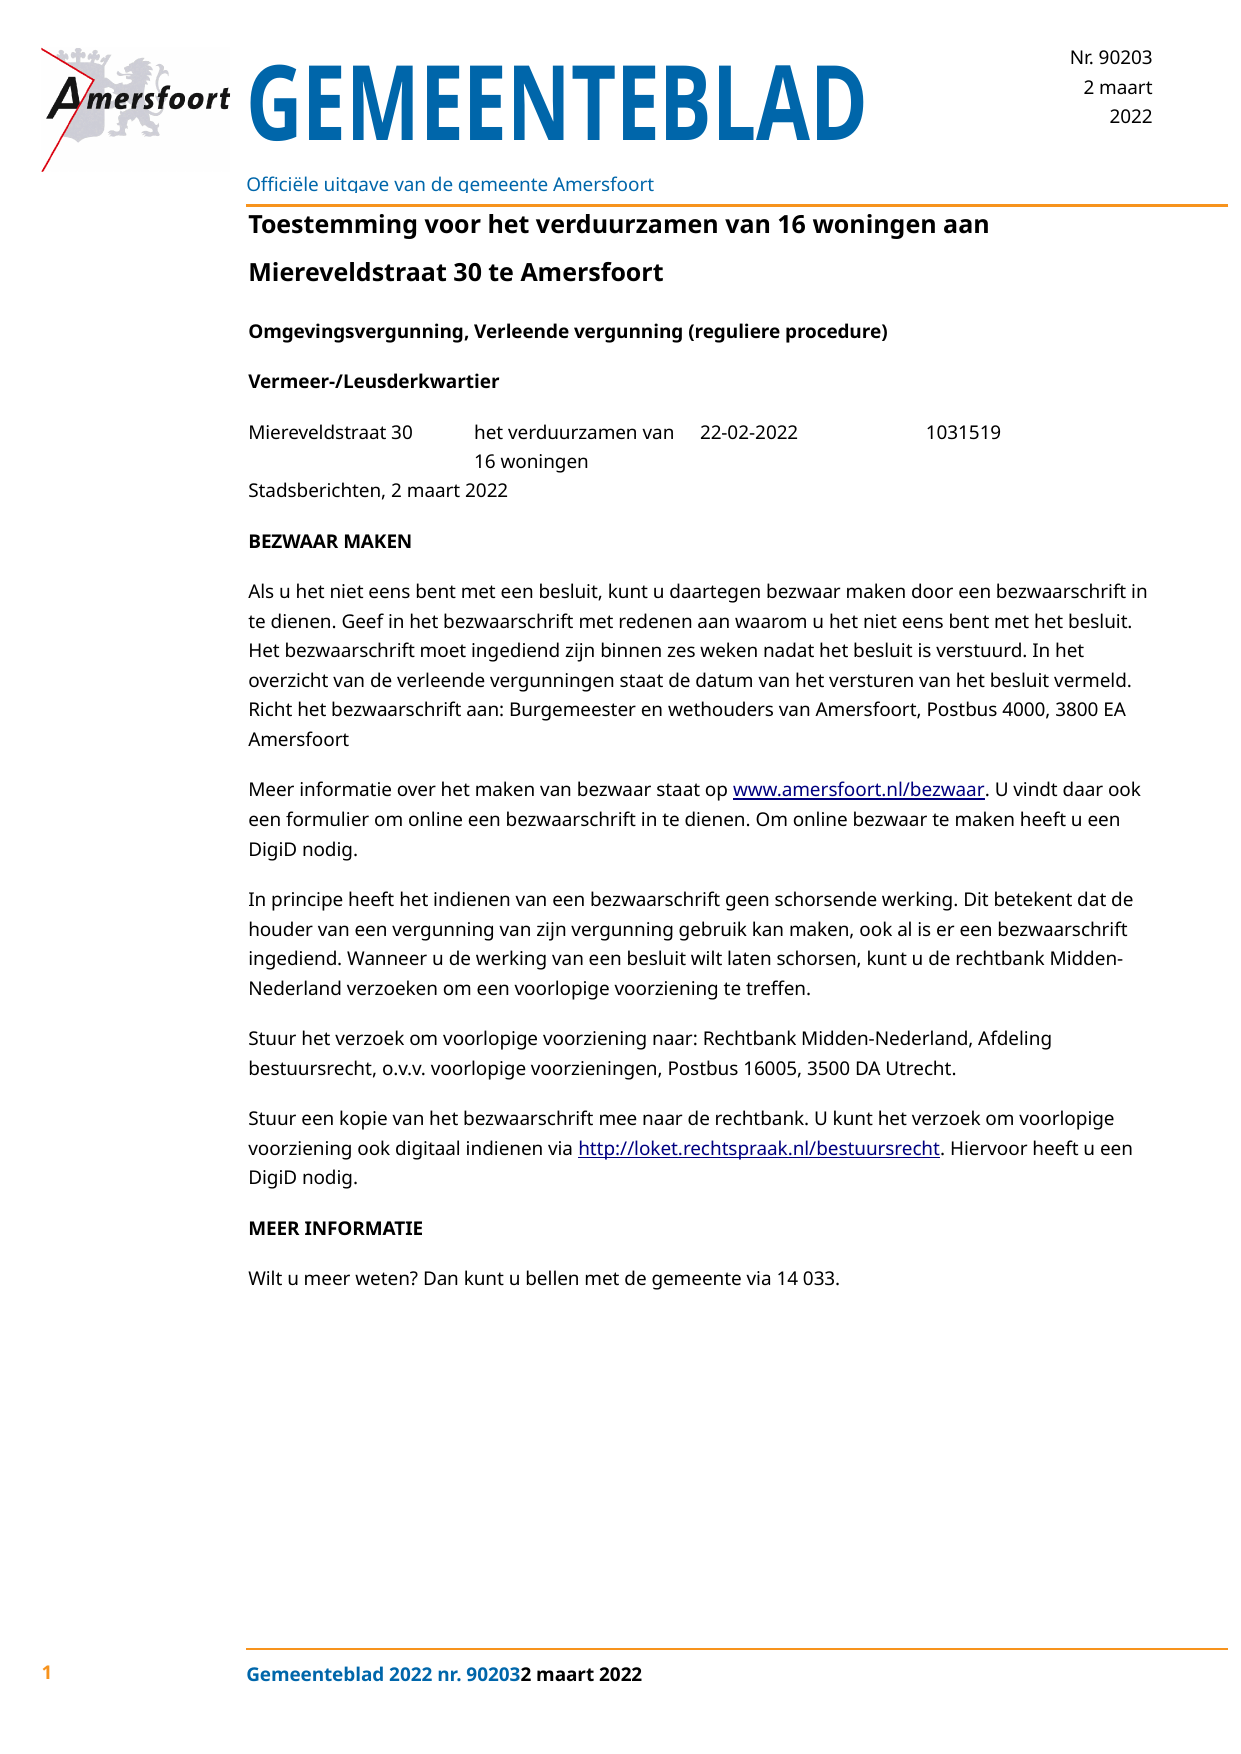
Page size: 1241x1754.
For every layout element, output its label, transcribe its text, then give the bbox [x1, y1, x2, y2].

picture [41, 47, 231, 172]
table_header 1031519 [926, 419, 1152, 474]
text In principe heeft het indienen van een bezwaarschrift geen schorsende werking. Dit betekent dat de houder van een vergunning van zijn vergunning gebruik kan maken, ook al is er een bezwaarschrift ingediend. Wanneer u de werking van een besluit wilt laten schorsen, kunt u de rechtbank Midden-Nederland verzoeken om een voorlopige voorziening te treffen. [248, 886, 1152, 1001]
table_header 22-02-2022 [700, 419, 926, 474]
text Toestemming voor het verduurzamen van 16 woningen aan Miereveldstraat 30 te Amersfoort [248, 207, 1152, 288]
table_header Miereveldstraat 30 [248, 419, 474, 474]
text Omgevingsvergunning, Verleende vergunning (reguliere procedure) [248, 318, 1152, 344]
text Stadsberichten, 2 maart 2022 [248, 477, 1152, 503]
text Wilt u meer weten? Dan kunt u bellen met de gemeente via 14 033. [248, 1265, 1152, 1291]
text BEZWAAR MAKEN [248, 528, 1152, 553]
text Vermeer-/Leusderkwartier [248, 368, 1152, 394]
text Stuur een kopie van het bezwaarschrift mee naar de rechtbank. U kunt het verzoek om voorlopige voorziening ook digitaal indienen via http://loket.rechtspraak.nl/bestuursrecht. Hiervoor heeft u een DigiD nodig. [248, 1105, 1152, 1190]
text MEER INFORMATIE [248, 1215, 1152, 1241]
text Stuur het verzoek om voorlopige voorziening naar: Rechtbank Midden-Nederland, Afdeling bestuursrecht, o.v.v. voorlopige voorzieningen, Postbus 16005, 3500 DA Utrecht. [248, 1025, 1152, 1081]
table_header het verduurzamen van 16 woningen [474, 419, 700, 474]
text Meer informatie over het maken van bezwaar staat op www.amersfoort.nl/bezwaar. U vindt daar ook een formulier om online een bezwaarschrift in te dienen. Om online bezwaar te maken heeft u een DigiD nodig. [248, 777, 1152, 861]
text Als u het niet eens bent met een besluit, kunt u daartegen bezwaar maken door een bezwaarschrift in te dienen. Geef in het bezwaarschrift met redenen aan waarom u het niet eens bent met het besluit. Het bezwaarschrift moet ingediend zijn binnen zes weken nadat het besluit is verstuurd. In het overzicht van de verleende vergunningen staat de datum van het versturen van het besluit vermeld. Richt het bezwaarschrift aan: Burgemeester en wethouders van Amersfoort, Postbus 4000, 3800 EA Amersfoort [248, 578, 1152, 752]
